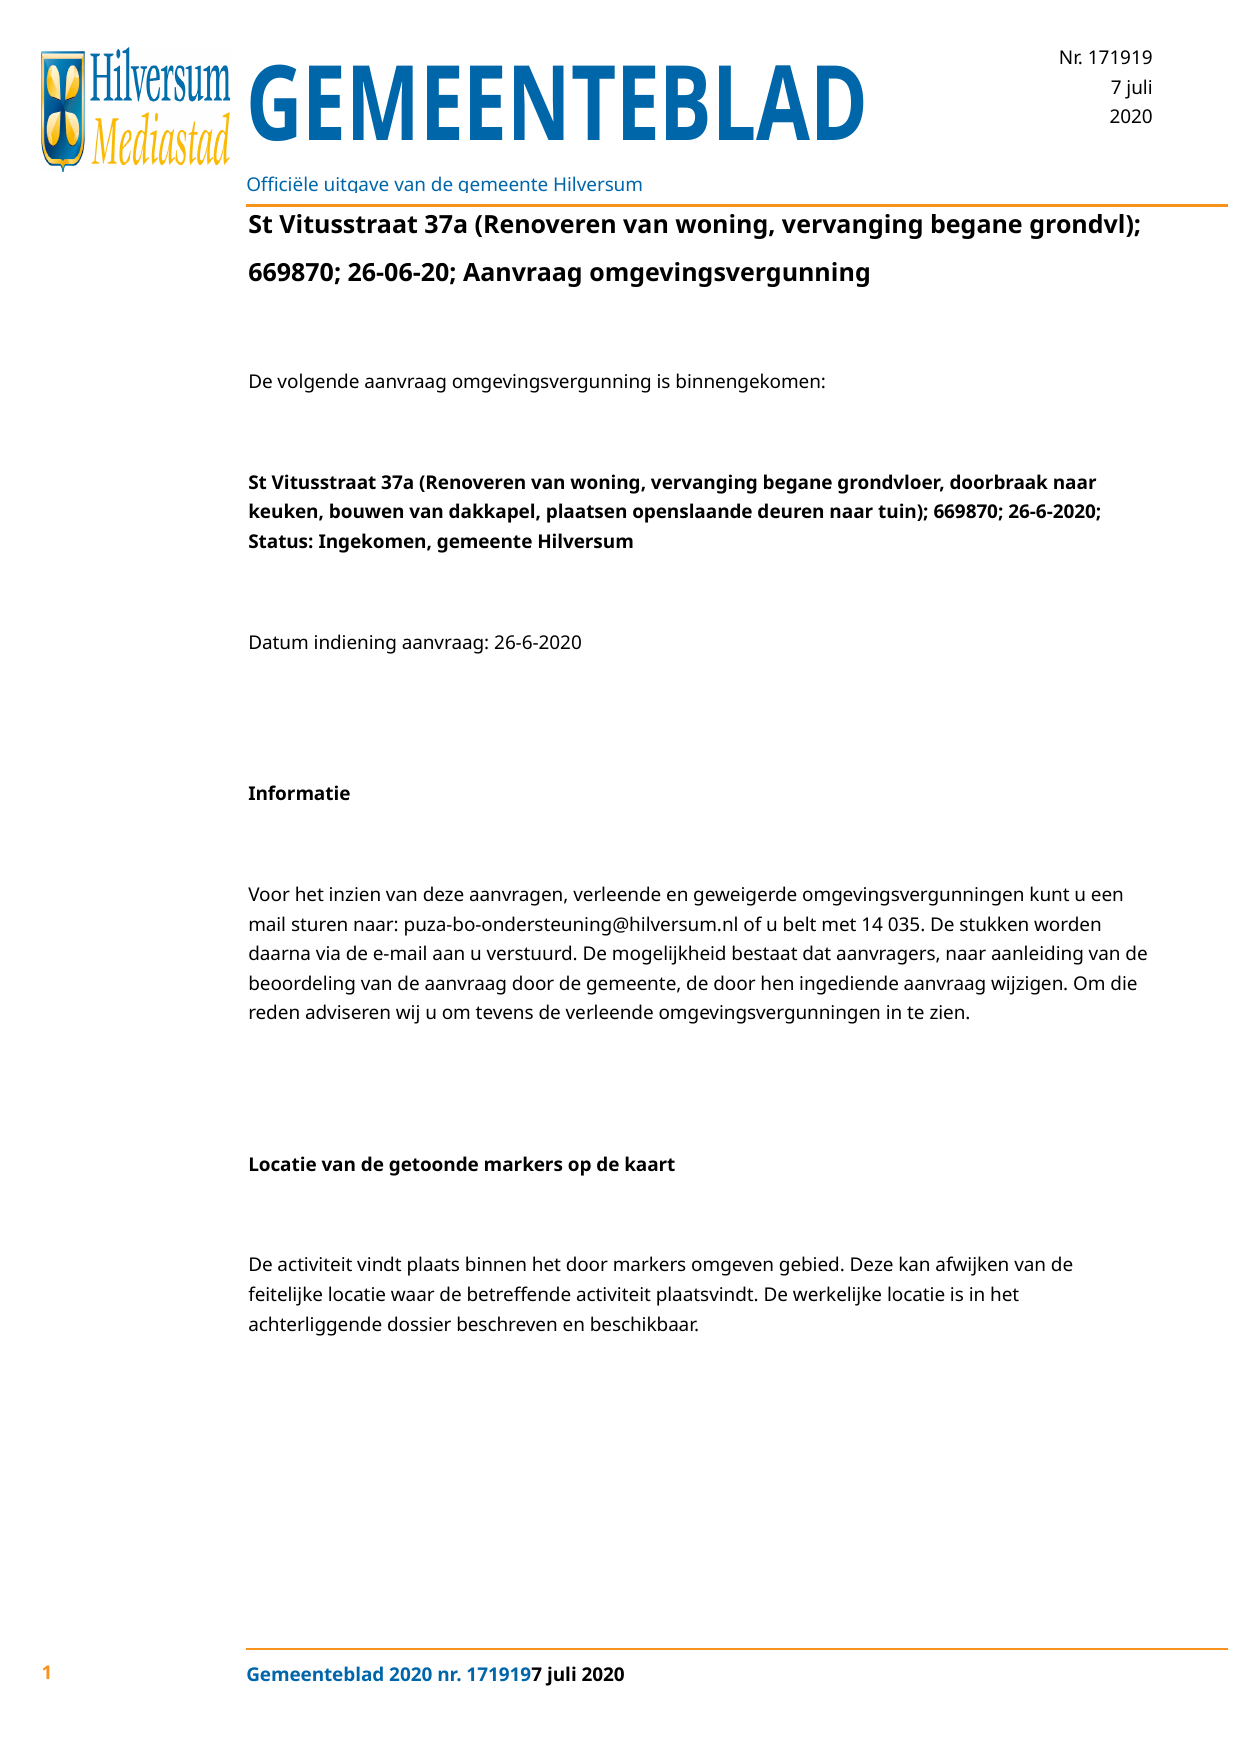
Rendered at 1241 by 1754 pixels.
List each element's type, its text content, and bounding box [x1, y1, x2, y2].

text De volgende aanvraag omgevingsvergunning is binnengekomen: [248, 368, 1152, 394]
text De activiteit vindt plaats binnen het door markers omgeven gebied. Deze kan afwijken van de feitelijke locatie waar de betreffende activiteit plaatsvindt. De werkelijke locatie is in het achterliggende dossier beschreven en beschikbaar. [248, 1252, 1152, 1337]
text Voor het inzien van deze aanvragen, verleende en geweigerde omgevingsvergunningen kunt u een mail sturen naar: puza-bo-ondersteuning@hilversum.nl of u belt met 14 035. De stukken worden daarna via de e-mail aan u verstuurd. De mogelijkheid bestaat dat aanvragers, naar aanleiding van de beoordeling van de aanvraag door de gemeente, de door hen ingediende aanvraag wijzigen. Om die reden adviseren wij u om tevens de verleende omgevingsvergunningen in te zien. [248, 881, 1152, 1025]
picture [41, 47, 231, 172]
text St Vitusstraat 37a (Renoveren van woning, vervanging begane grondvl); 669870; 26-06-20; Aanvraag omgevingsvergunning [248, 207, 1152, 288]
text St Vitusstraat 37a (Renoveren van woning, vervanging begane grondvloer, doorbraak naar keuken, bouwen van dakkapel, plaatsen openslaande deuren naar tuin); 669870; 26-6-2020; Status: Ingekomen, gemeente Hilversum [248, 469, 1152, 554]
text Datum indiening aanvraag: 26-6-2020 [248, 629, 1152, 655]
text Informatie [248, 780, 1152, 806]
text Locatie van de getoonde markers op de kaart [248, 1151, 1152, 1177]
